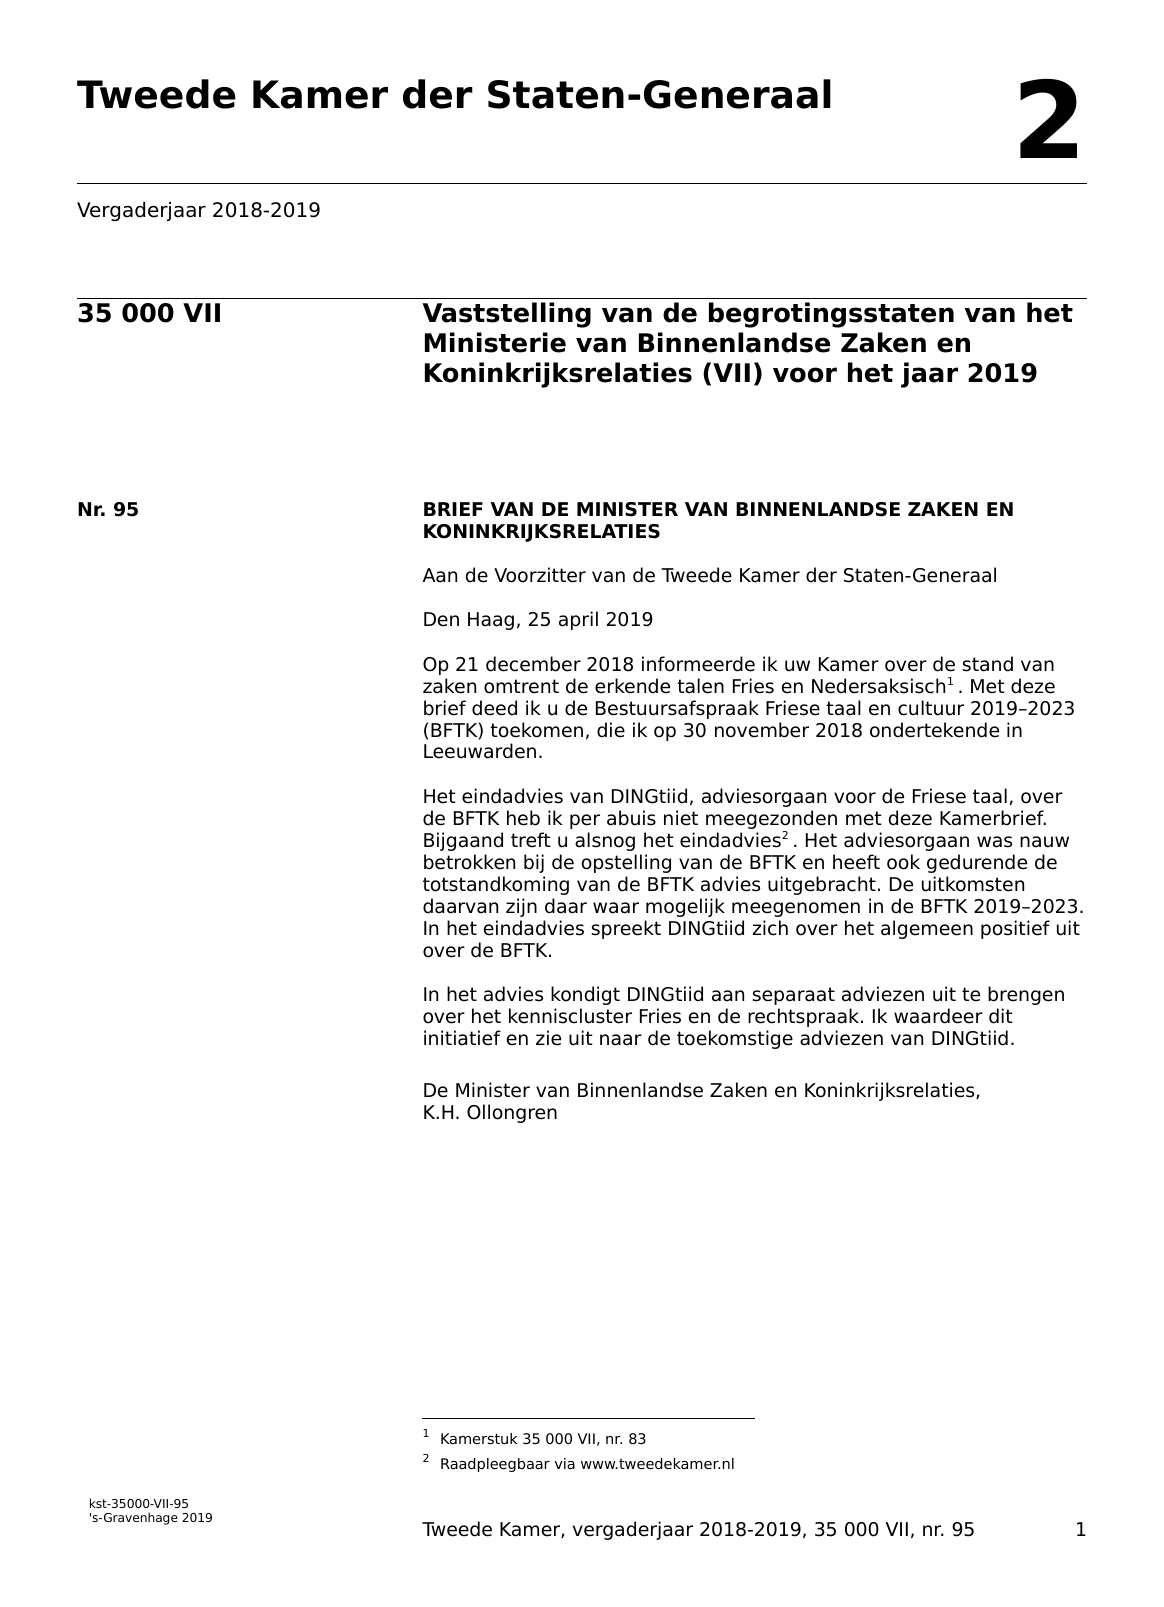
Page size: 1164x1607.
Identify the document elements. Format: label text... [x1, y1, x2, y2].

text Op 21 december 2018 informeerde ik uw Kamer over de stand van zaken omtrent de erkende talen Fries en Nedersaksisch. Met deze brief deed ik u de Bestuursafspraak Friese taal en cultuur 2019–2023 (BFTK) toekomen, die ik op 30 november 2018 ondertekende in Leeuwarden. [422, 653, 1087, 763]
text Raadpleegbaar via www.tweedekamer.nl [422, 1452, 1087, 1474]
text In het advies kondigt DINGtiid aan separaat adviezen uit te brengen over het kenniscluster Fries en de rechtspraak. Ik waardeer dit initiatief en zie uit naar de toekomstige adviezen van DINGtiid. [422, 984, 1087, 1049]
subtitle 35 000 VII Vaststelling van de begrotingsstaten van het Ministerie van Binnenlandse Zaken en Koninkrijksrelaties (VII) voor het jaar 2019 [77, 299, 1087, 388]
text 's-Gravenhage 2019 [88, 1511, 323, 1525]
table_header 2 [886, 59, 1087, 183]
table_header Tweede Kamer der Staten-Generaal [77, 59, 886, 183]
text De Minister van Binnenlandse Zaken en Koninkrijksrelaties, K.H. Ollongren [422, 1079, 1087, 1123]
text kst-35000-VII-95 [88, 1497, 323, 1511]
text Kamerstuk 35 000 VII, nr. 83 [422, 1427, 1087, 1449]
text Aan de Voorzitter van de Tweede Kamer der Staten-Generaal [422, 565, 1087, 587]
table_cell Vergaderjaar 2018-2019 [77, 184, 1087, 298]
text Het eindadvies van DINGtiid, adviesorgaan voor de Friese taal, over de BFTK heb ik per abuis niet meegezonden met deze Kamerbrief. Bijgaand treft u alsnog het eindadvies. Het adviesorgaan was nauw betrokken bij de opstelling van de BFTK en heeft ook gedurende de totstandkoming van de BFTK advies uitgebracht. De uitkomsten daarvan zijn daar waar mogelijk meegenomen in de BFTK 2019–2023. In het eindadvies spreekt DINGtiid zich over het algemeen positief uit over de BFTK. [422, 786, 1087, 961]
subtitle Nr. 95 BRIEF VAN DE MINISTER VAN BINNENLANDSE ZAKEN EN KONINKRIJKSRELATIES [77, 499, 1087, 543]
text Den Haag, 25 april 2019 [422, 609, 1087, 631]
